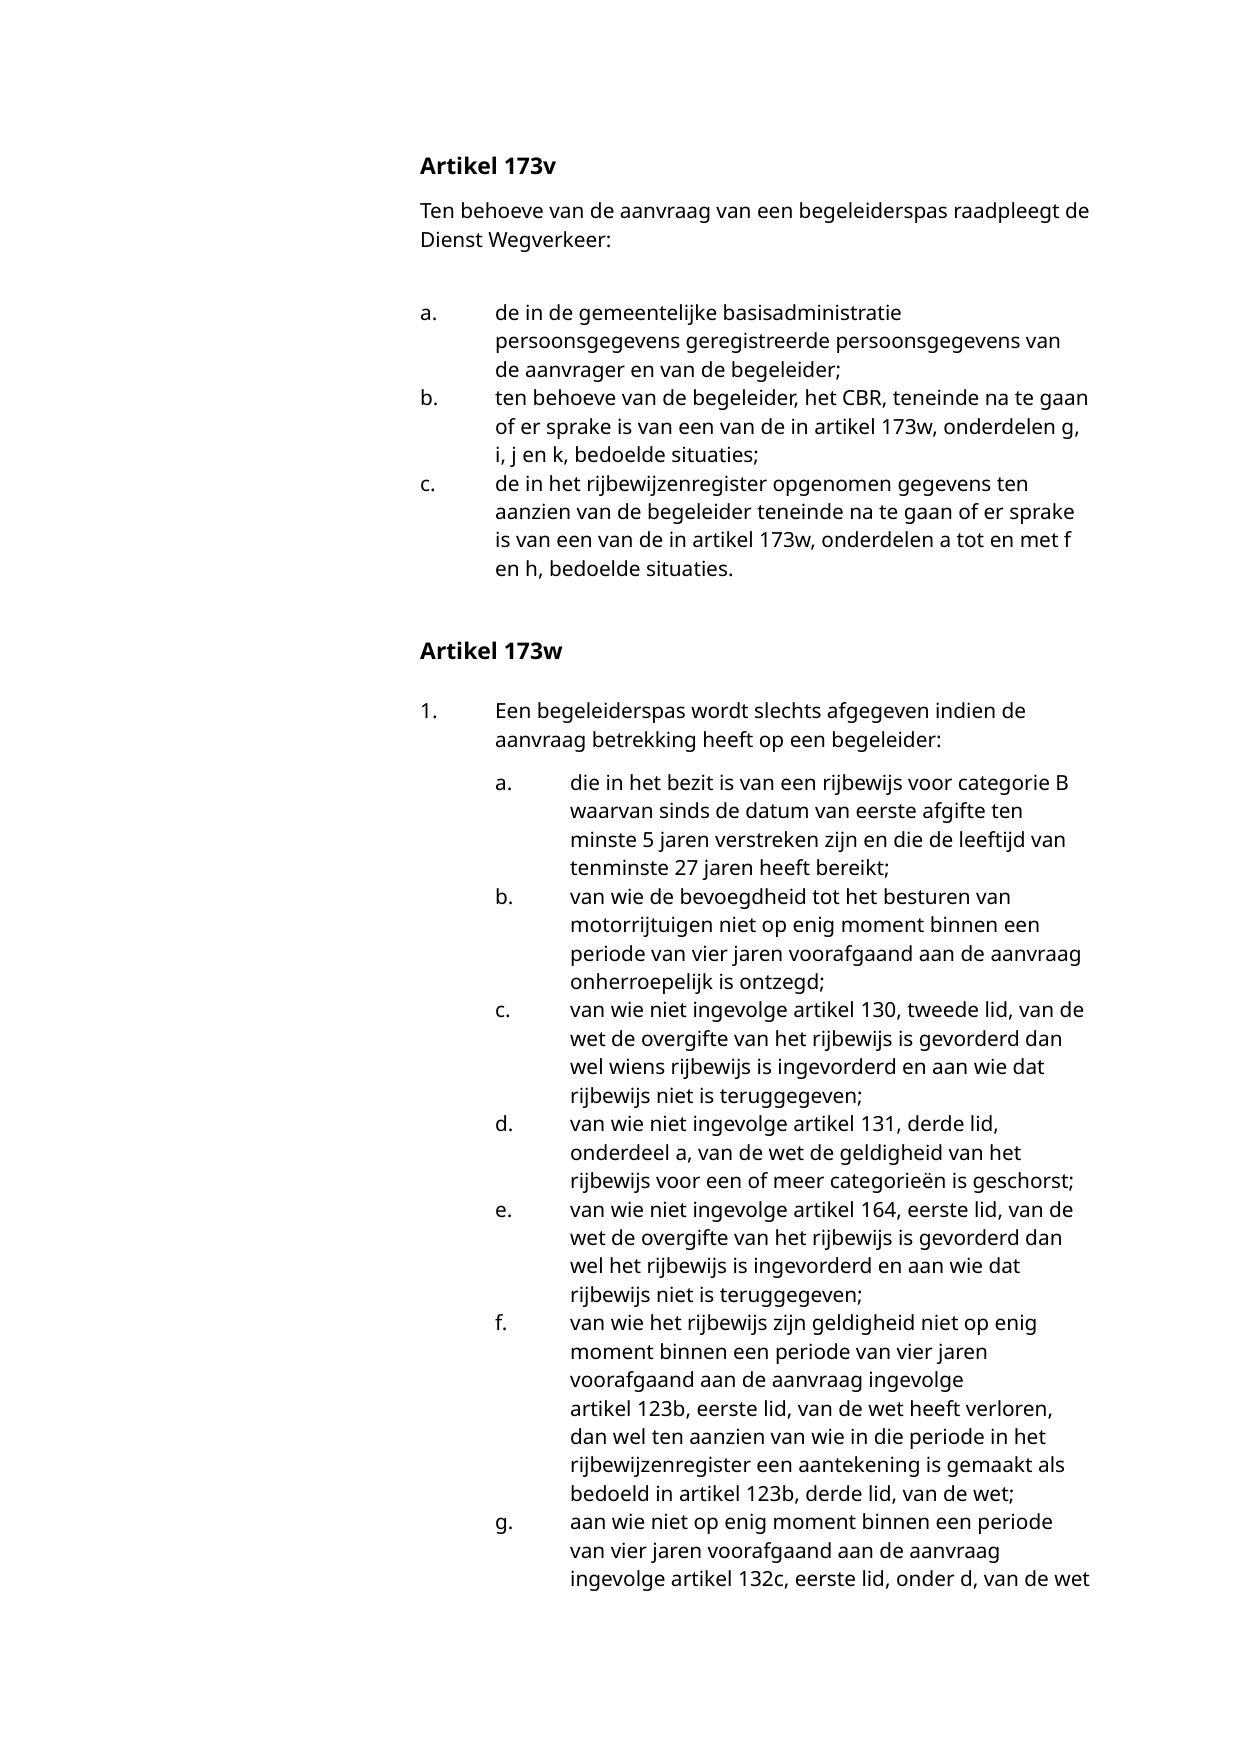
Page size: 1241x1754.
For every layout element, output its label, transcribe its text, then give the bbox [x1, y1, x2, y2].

list Een begeleiderspas wordt slechts afgegeven indien de aanvraag betrekking heeft op een begeleider: [420, 696, 1090, 753]
text Ten behoeve van de aanvraag van een begeleiderspas raadpleegt de Dienst Wegverkeer: [420, 196, 1090, 253]
subtitle Artikel 173w [420, 635, 1090, 666]
list van wie niet ingevolge artikel 131, derde lid, onderdeel a, van de wet de geldigheid van het rijbewijs voor een of meer categorieën is geschorst; [495, 1109, 1090, 1195]
list de in de gemeentelijke basisadministratie persoonsgegevens geregistreerde persoonsgegevens van de aanvrager en van de begeleider; [420, 298, 1090, 383]
list die in het bezit is van een rijbewijs voor categorie B waarvan sinds de datum van eerste afgifte ten minste 5 jaren verstreken zijn en die de leeftijd van tenminste 27 jaren heeft bereikt; [495, 768, 1090, 882]
subtitle Artikel 173v [420, 150, 1090, 181]
list van wie niet ingevolge artikel 130, tweede lid, van de wet de overgifte van het rijbewijs is gevorderd dan wel wiens rijbewijs is ingevorderd en aan wie dat rijbewijs niet is teruggegeven; [495, 996, 1090, 1109]
list ten behoeve van de begeleider, het CBR, teneinde na te gaan of er sprake is van een van de in artikel 173w, onderdelen g, i, j en k, bedoelde situaties; [420, 383, 1090, 469]
list van wie niet ingevolge artikel 164, eerste lid, van de wet de overgifte van het rijbewijs is gevorderd dan wel het rijbewijs is ingevorderd en aan wie dat rijbewijs niet is teruggegeven; [495, 1195, 1090, 1308]
list van wie het rijbewijs zijn geldigheid niet op enig moment binnen een periode van vier jaren voorafgaand aan de aanvraag ingevolge artikel 123b, eerste lid, van de wet heeft verloren, dan wel ten aanzien van wie in die periode in het rijbewijzenregister een aantekening is gemaakt als bedoeld in artikel 123b, derde lid, van de wet; [495, 1308, 1090, 1507]
list de in het rijbewijzenregister opgenomen gegevens ten aanzien van de begeleider teneinde na te gaan of er sprake is van een van de in artikel 173w, onderdelen a tot en met f en h, bedoelde situaties. [420, 469, 1090, 582]
list aan wie niet op enig moment binnen een periode van vier jaren voorafgaand aan de aanvraag ingevolge artikel 132c, eerste lid, onder d, van de wet [495, 1507, 1090, 1593]
list van wie de bevoegdheid tot het besturen van motorrijtuigen niet op enig moment binnen een periode van vier jaren voorafgaand aan de aanvraag onherroepelijk is ontzegd; [495, 882, 1090, 996]
